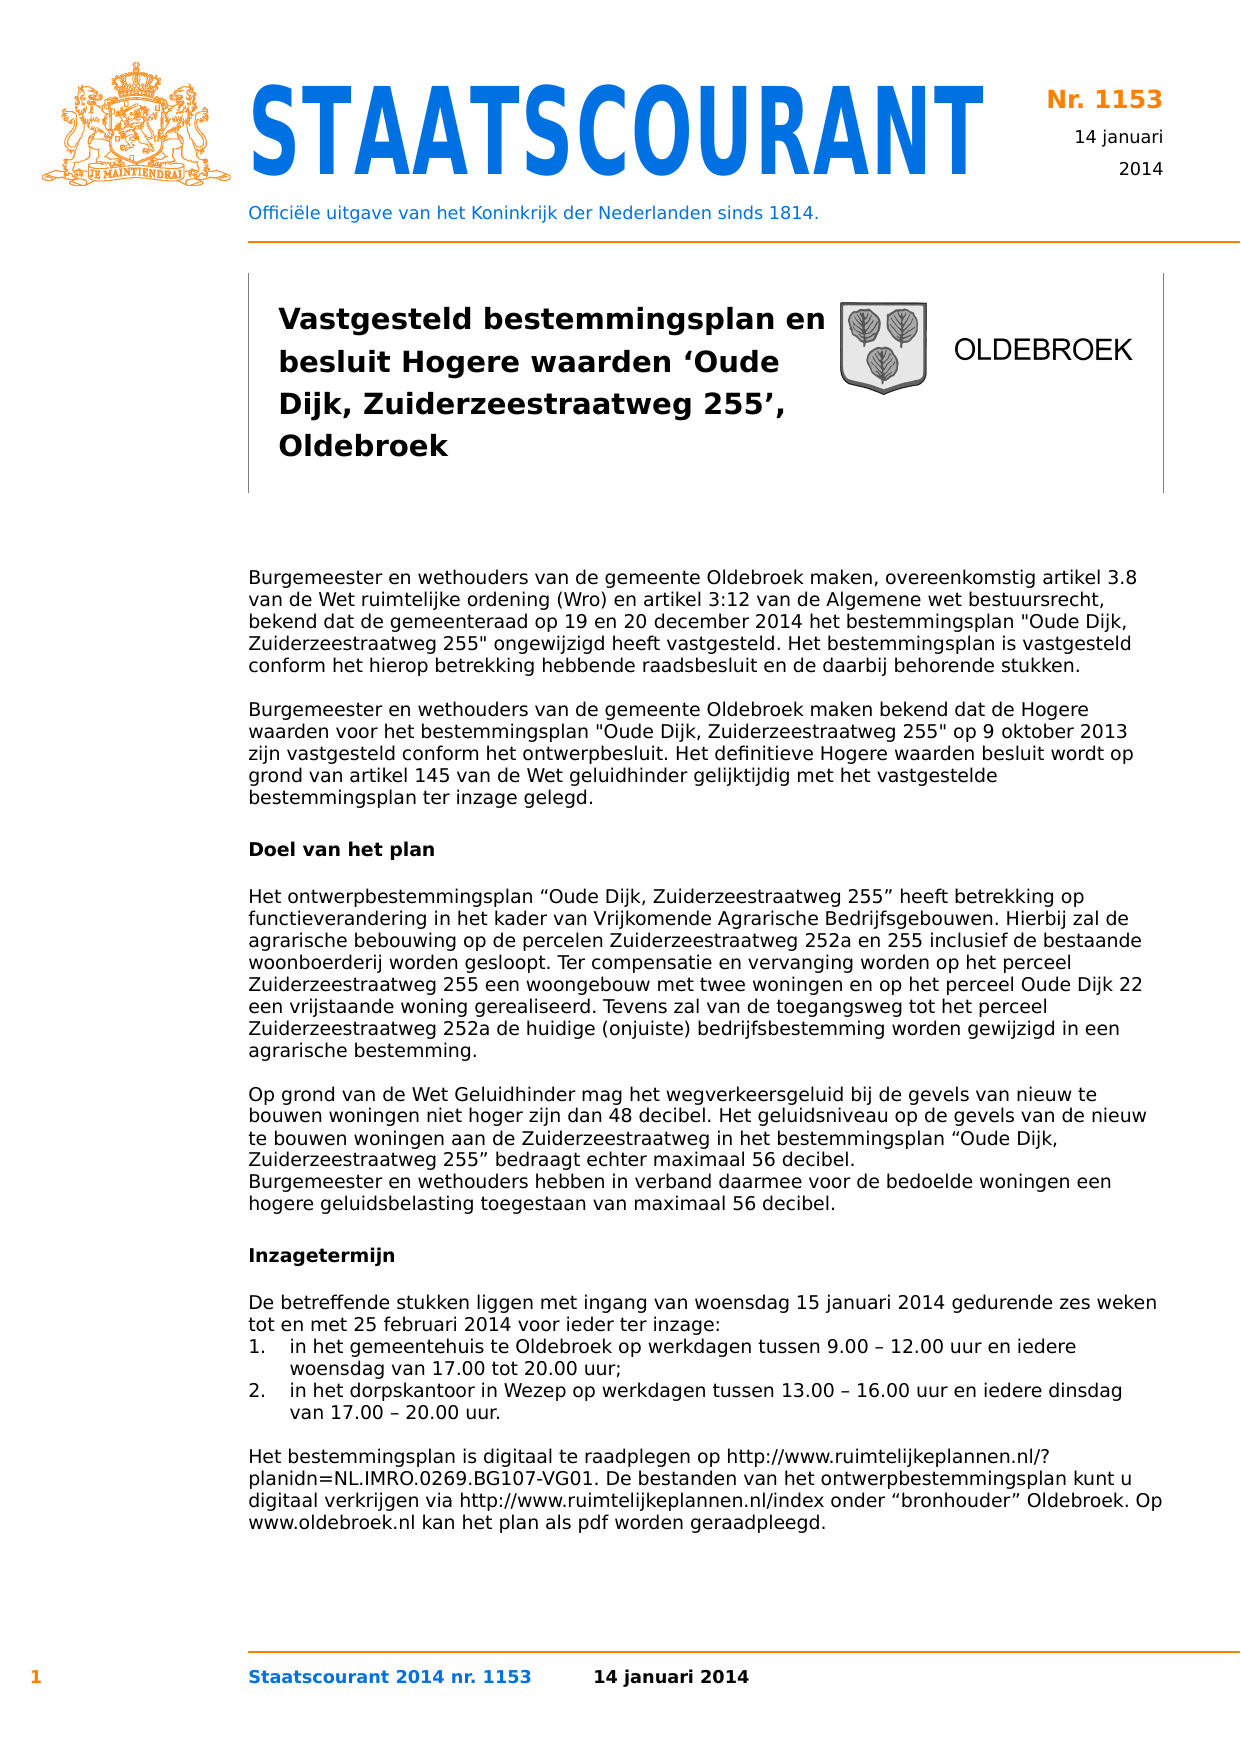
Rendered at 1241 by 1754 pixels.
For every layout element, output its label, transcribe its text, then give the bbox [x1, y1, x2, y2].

table_cell Officiële uitgave van het Koninkrijk der Nederlanden sinds 1814. [248, 203, 1240, 241]
text Het bestemmingsplan is digitaal te raadplegen op http://www.ruimtelijkeplannen.nl/?planidn=NL.IMRO.0269.BG107-VG01. De bestanden van het ontwerpbestemmingsplan kunt u digitaal verkrijgen via http://www.ruimtelijkeplannen.nl/index onder “bronhouder” Oldebroek. Op www.oldebroek.nl kan het plan als pdf worden geraadpleegd. [248, 1446, 1163, 1534]
text 2. in het dorpskantoor in Wezep op werkdagen tussen 13.00 – 16.00 uur en iedere dinsdag van 17.00 – 20.00 uur. [248, 1380, 1163, 1424]
text De betreffende stukken liggen met ingang van woensdag 15 januari 2014 gedurende zes weken tot en met 25 februari 2014 voor ieder ter inzage: [248, 1292, 1163, 1336]
text Op grond van de Wet Geluidhinder mag het wegverkeersgeluid bij de gevels van nieuw te bouwen woningen niet hoger zijn dan 48 decibel. Het geluidsniveau op de gevels van de nieuw te bouwen woningen aan de Zuiderzeestraatweg in het bestemmingsplan “Oude Dijk, Zuiderzeestraatweg 255” bedraagt echter maximaal 56 decibel. [248, 1083, 1163, 1171]
text Burgemeester en wethouders van de gemeente Oldebroek maken, overeenkomstig artikel 3.8 van de Wet ruimtelijke ordening (Wro) en artikel 3:12 van de Algemene wet bestuursrecht, bekend dat de gemeenteraad op 19 en 20 december 2014 het bestemmingsplan "Oude Dijk, Zuiderzeestraatweg 255" ongewijzigd heeft vastgesteld. Het bestemmingsplan is vastgesteld conform het hierop betrekking hebbende raadsbesluit en de daarbij behorende stukken. [248, 567, 1163, 677]
subtitle Doel van het plan [248, 839, 1163, 861]
text Het ontwerpbestemmingsplan “Oude Dijk, Zuiderzeestraatweg 255” heeft betrekking op functieverandering in het kader van Vrijkomende Agrarische Bedrijfsgebouwen. Hierbij zal de agrarische bebouwing op de percelen Zuiderzeestraatweg 252a en 255 inclusief de bestaande woonboerderij worden gesloopt. Ter compensatie en vervanging worden op het perceel Zuiderzeestraatweg 255 een woongebouw met twee woningen en op het perceel Oude Dijk 22 een vrijstaande woning gerealiseerd. Tevens zal van de toegangsweg tot het perceel Zuiderzeestraatweg 252a de huidige (onjuiste) bedrijfsbestemming worden gewijzigd in een agrarische bestemming. [248, 886, 1163, 1062]
picture [41, 62, 231, 186]
text 1. in het gemeentehuis te Oldebroek op werkdagen tussen 9.00 – 12.00 uur en iedere woensdag van 17.00 tot 20.00 uur; [248, 1336, 1163, 1380]
table_header [25, 62, 248, 241]
text Burgemeester en wethouders van de gemeente Oldebroek maken bekend dat de Hogere waarden voor het bestemmingsplan "Oude Dijk, Zuiderzeestraatweg 255" op 9 oktober 2013 zijn vastgesteld conform het ontwerpbesluit. Het definitieve Hogere waarden besluit wordt op grond van artikel 145 van de Wet geluidhinder gelijktijdig met het vastgestelde bestemmingsplan ter inzage gelegd. [248, 699, 1163, 809]
text Burgemeester en wethouders hebben in verband daarmee voor de bedoelde woningen een hogere geluidsbelasting toegestaan van maximaal 56 decibel. [248, 1171, 1163, 1215]
table_cell 2014 [998, 153, 1240, 203]
subtitle Vastgesteld bestemmingsplan en besluit Hogere waarden ‘Oude Dijk, Zuiderzeestraatweg 255’, Oldebroek [249, 273, 1163, 493]
table_cell 14 januari [998, 121, 1240, 153]
table_header Nr. 1153 [998, 62, 1240, 121]
subtitle Inzagetermijn [248, 1245, 1163, 1267]
table_header STAATSCOURANT [248, 62, 998, 203]
picture [838, 302, 1134, 397]
